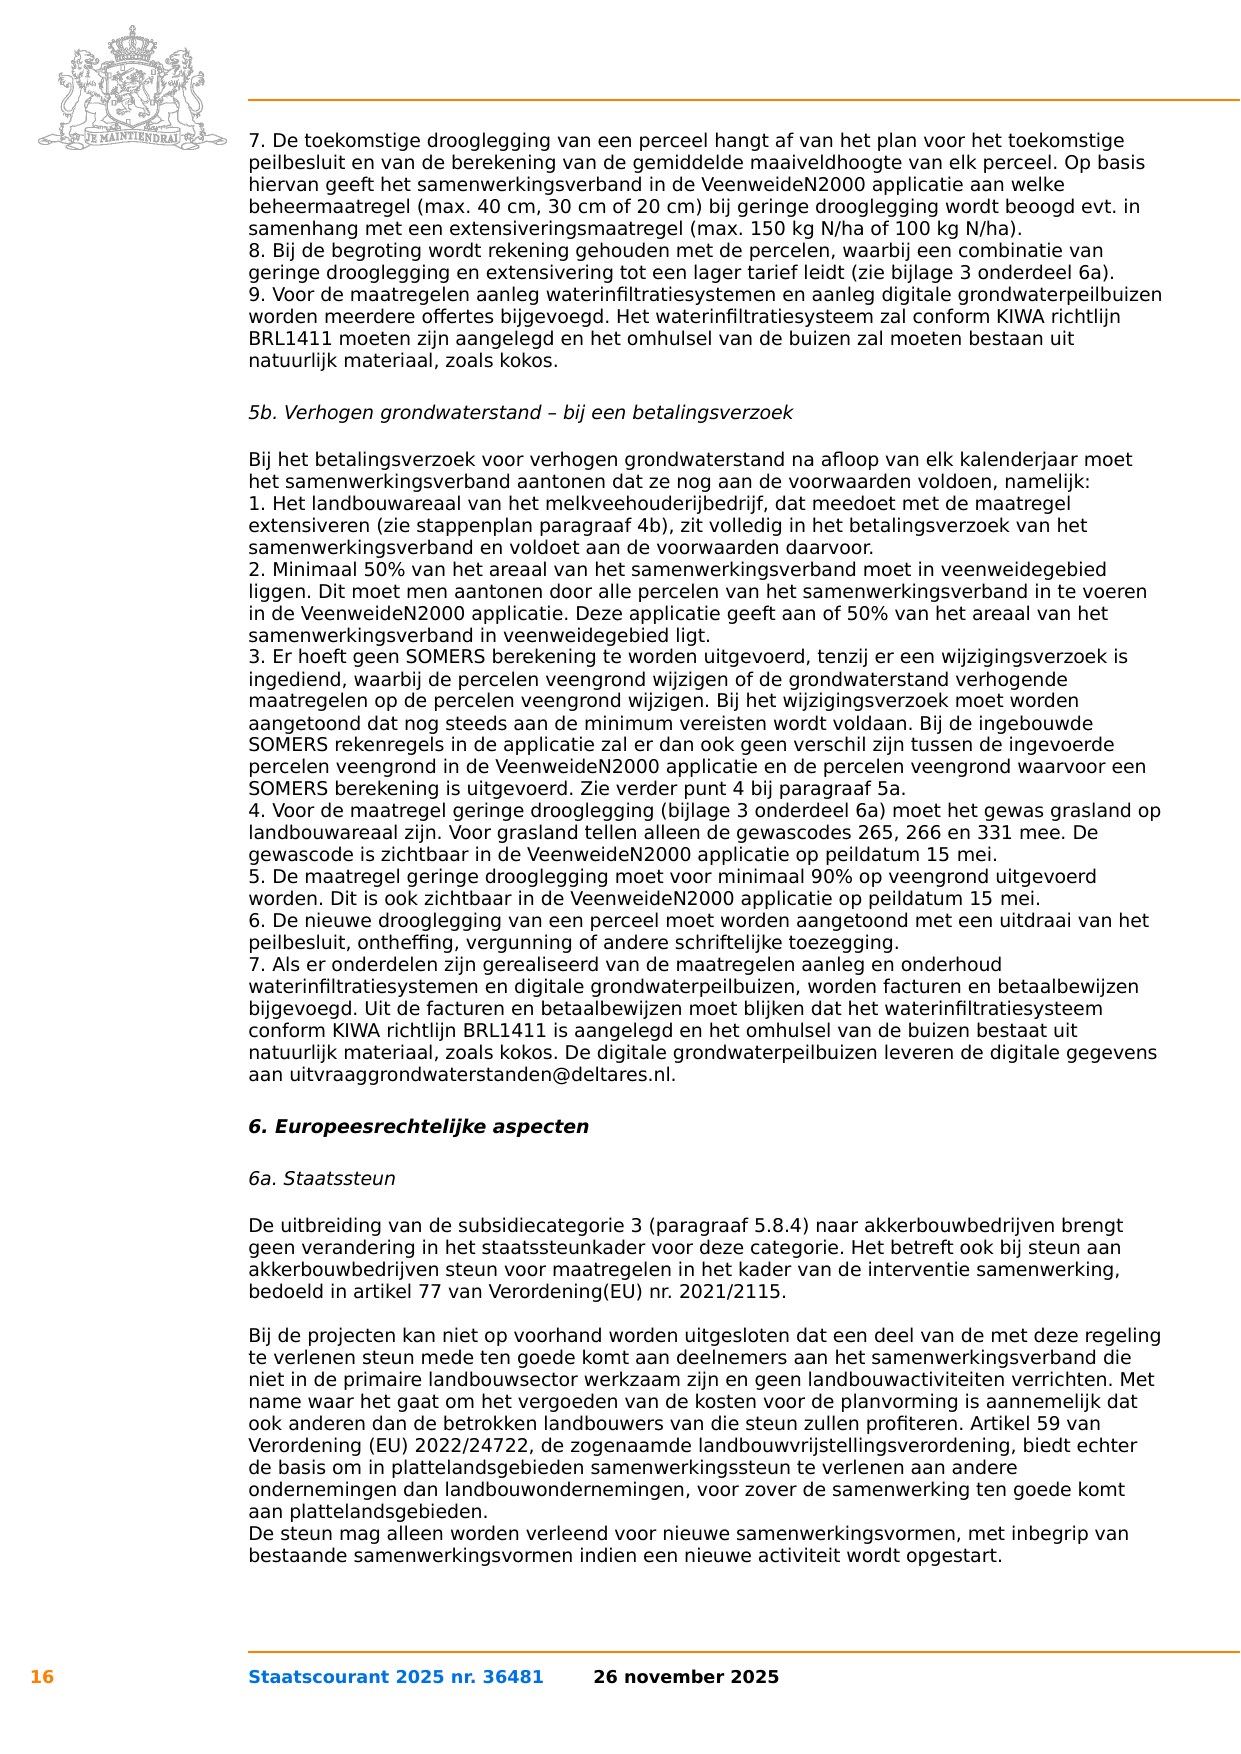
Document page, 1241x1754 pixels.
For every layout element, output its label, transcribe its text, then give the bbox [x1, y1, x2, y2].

text 8. Bij de begroting wordt rekening gehouden met de percelen, waarbij een combinatie van geringe drooglegging en extensivering tot een lager tarief leidt (zie bijlage 3 onderdeel 6a). [248, 240, 1163, 284]
text 9. Voor de maatregelen aanleg waterinfiltratiesystemen en aanleg digitale grondwaterpeilbuizen worden meerdere offertes bijgevoegd. Het waterinfiltratiesysteem zal conform KIWA richtlijn BRL1411 moeten zijn aangelegd en het omhulsel van de buizen zal moeten bestaan uit natuurlijk materiaal, zoals kokos. [248, 284, 1163, 372]
text De steun mag alleen worden verleend voor nieuwe samenwerkingsvormen, met inbegrip van bestaande samenwerkingsvormen indien een nieuwe activiteit wordt opgestart. [248, 1523, 1163, 1567]
text 7. De toekomstige drooglegging van een perceel hangt af van het plan voor het toekomstige peilbesluit en van de berekening van de gemiddelde maaiveldhoogte van elk perceel. Op basis hiervan geeft het samenwerkingsverband in de VeenweideN2000 applicatie aan welke beheermaatregel (max. 40 cm, 30 cm of 20 cm) bij geringe drooglegging wordt beoogd evt. in samenhang met een extensiveringsmaatregel (max. 150 kg N/ha of 100 kg N/ha). [248, 130, 1163, 240]
text 3. Er hoeft geen SOMERS berekening te worden uitgevoerd, tenzij er een wijzigingsverzoek is ingediend, waarbij de percelen veengrond wijzigen of de grondwaterstand verhogende maatregelen op de percelen veengrond wijzigen. Bij het wijzigingsverzoek moet worden aangetoond dat nog steeds aan de minimum vereisten wordt voldaan. Bij de ingebouwde SOMERS rekenregels in de applicatie zal er dan ook geen verschil zijn tussen de ingevoerde percelen veengrond in de VeenweideN2000 applicatie en de percelen veengrond waarvoor een SOMERS berekening is uitgevoerd. Zie verder punt 4 bij paragraaf 5a. [248, 646, 1163, 800]
text De uitbreiding van de subsidiecategorie 3 (paragraaf 5.8.4) naar akkerbouwbedrijven brengt geen verandering in het staatssteunkader voor deze categorie. Het betreft ook bij steun aan akkerbouwbedrijven steun voor maatregelen in het kader van de interventie samenwerking, bedoeld in artikel 77 van Verordening(EU) nr. 2021/2115. [248, 1215, 1163, 1303]
text 7. Als er onderdelen zijn gerealiseerd van de maatregelen aanleg en onderhoud waterinfiltratiesystemen en digitale grondwaterpeilbuizen, worden facturen en betaalbewijzen bijgevoegd. Uit de facturen en betaalbewijzen moet blijken dat het waterinfiltratiesysteem conform KIWA richtlijn BRL1411 is aangelegd en het omhulsel van de buizen bestaat uit natuurlijk materiaal, zoals kokos. De digitale grondwaterpeilbuizen leveren de digitale gegevens aan uitvraaggrondwaterstanden@deltares.nl. [248, 954, 1163, 1086]
text 4. Voor de maatregel geringe drooglegging (bijlage 3 onderdeel 6a) moet het gewas grasland op landbouwareaal zijn. Voor grasland tellen alleen de gewascodes 265, 266 en 331 mee. De gewascode is zichtbaar in de VeenweideN2000 applicatie op peildatum 15 mei. [248, 800, 1163, 866]
text 2. Minimaal 50% van het areaal van het samenwerkingsverband moet in veenweidegebied liggen. Dit moet men aantonen door alle percelen van het samenwerkingsverband in te voeren in de VeenweideN2000 applicatie. Deze applicatie geeft aan of 50% van het areaal van het samenwerkingsverband in veenweidegebied ligt. [248, 558, 1163, 646]
text Bij de projecten kan niet op voorhand worden uitgesloten dat een deel van de met deze regeling te verlenen steun mede ten goede komt aan deelnemers aan het samenwerkingsverband die niet in de primaire landbouwsector werkzaam zijn en geen landbouwactiviteiten verrichten. Met name waar het gaat om het vergoeden van de kosten voor de planvorming is aannemelijk dat ook anderen dan de betrokken landbouwers van die steun zullen profiteren. Artikel 59 van Verordening (EU) 2022/24722, de zogenaamde landbouwvrijstellingsverordening, biedt echter de basis om in plattelandsgebieden samenwerkingssteun te verlenen aan andere ondernemingen dan landbouwondernemingen, voor zover de samenwerking ten goede komt aan plattelandsgebieden. [248, 1325, 1163, 1523]
text 1. Het landbouwareaal van het melkveehouderijbedrijf, dat meedoet met de maatregel extensiveren (zie stappenplan paragraaf 4b), zit volledig in het betalingsverzoek van het samenwerkingsverband en voldoet aan de voorwaarden daarvoor. [248, 493, 1163, 558]
text Bij het betalingsverzoek voor verhogen grondwaterstand na afloop van elk kalenderjaar moet het samenwerkingsverband aantonen dat ze nog aan de voorwaarden voldoen, namelijk: [248, 449, 1163, 493]
picture [38, 25, 227, 150]
subtitle 6a. Staatssteun [248, 1168, 1163, 1190]
subtitle 5b. Verhogen grondwaterstand – bij een betalingsverzoek [248, 402, 1163, 424]
subtitle 6. Europeesrechtelijke aspecten [248, 1116, 1163, 1138]
text 5. De maatregel geringe drooglegging moet voor minimaal 90% op veengrond uitgevoerd worden. Dit is ook zichtbaar in de VeenweideN2000 applicatie op peildatum 15 mei. [248, 866, 1163, 910]
text 6. De nieuwe drooglegging van een perceel moet worden aangetoond met een uitdraai van het peilbesluit, ontheffing, vergunning of andere schriftelijke toezegging. [248, 910, 1163, 954]
